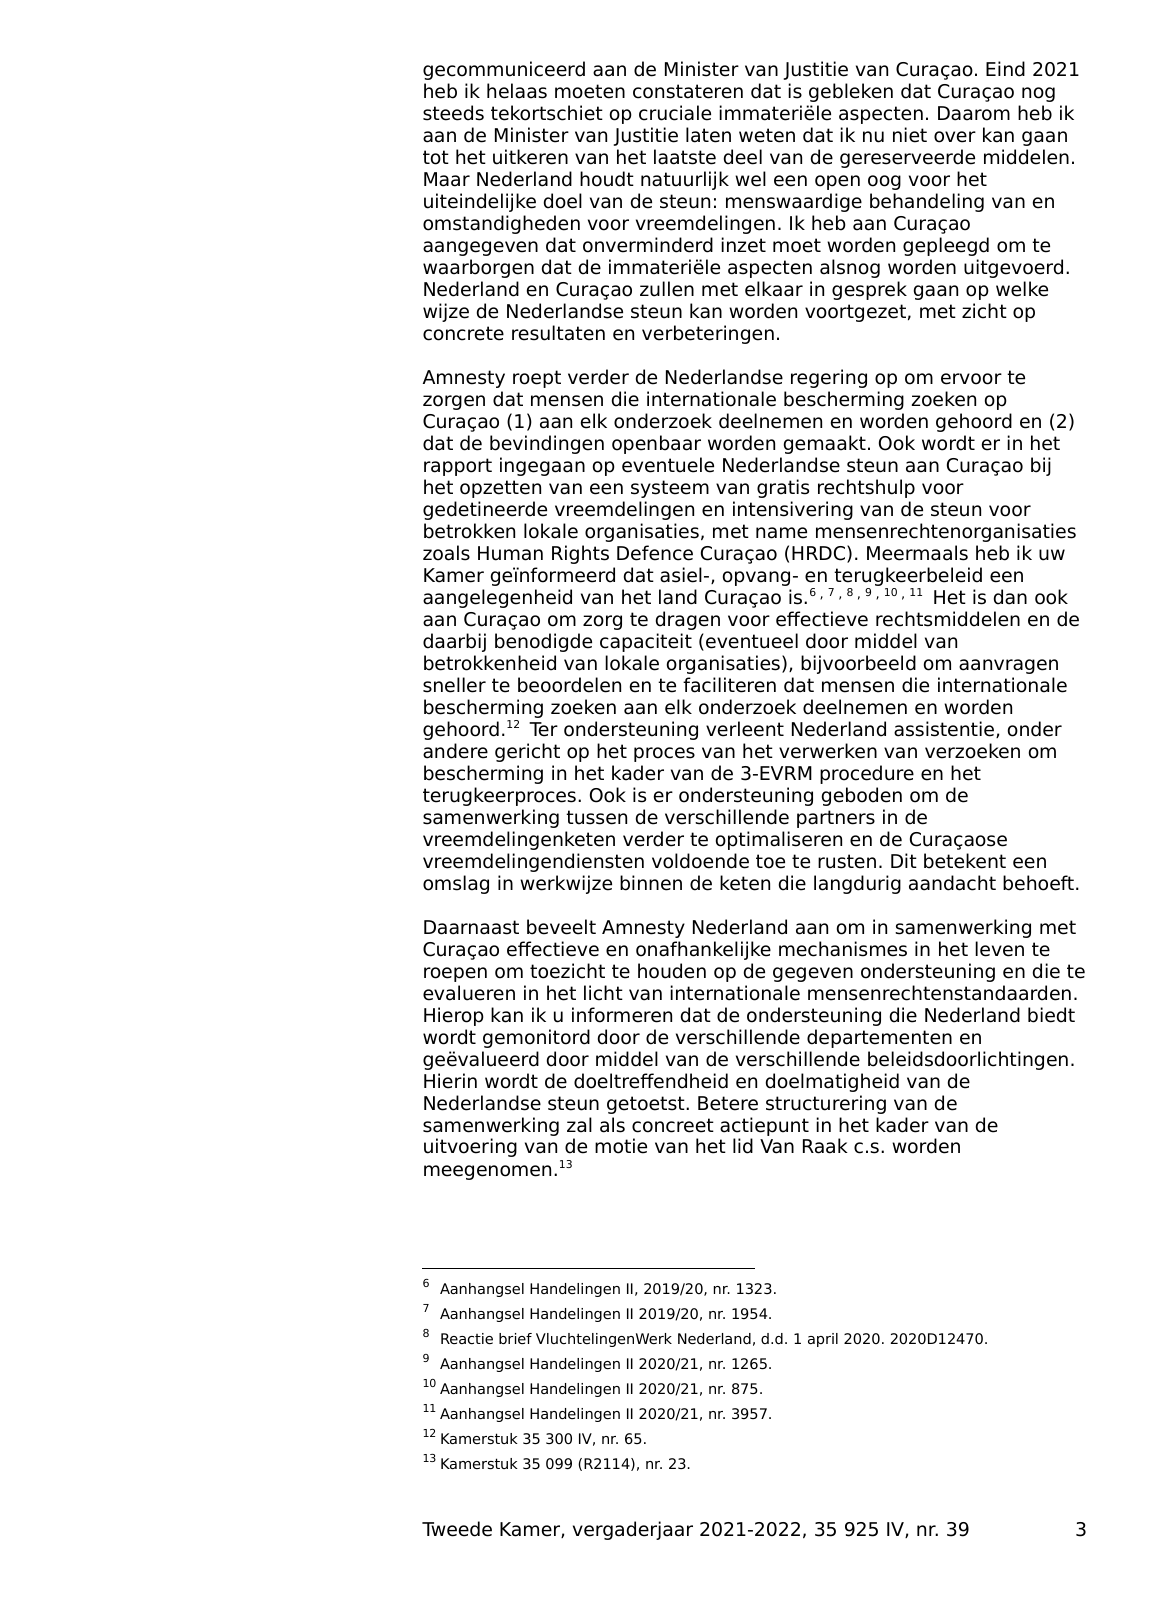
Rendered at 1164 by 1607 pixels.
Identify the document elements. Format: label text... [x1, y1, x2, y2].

text Kamerstuk 35 300 IV, nr. 65. [422, 1427, 1087, 1449]
text Aanhangsel Handelingen II, 2019/20, nr. 1323. [422, 1277, 1087, 1299]
text Aanhangsel Handelingen II 2020/21, nr. 1265. [422, 1352, 1087, 1374]
text gecommuniceerd aan de Minister van Justitie van Curaçao. Eind 2021 heb ik helaas moeten constateren dat is gebleken dat Curaçao nog steeds tekortschiet op cruciale immateriële aspecten. Daarom heb ik aan de Minister van Justitie laten weten dat ik nu niet over kan gaan tot het uitkeren van het laatste deel van de gereserveerde middelen. Maar Nederland houdt natuurlijk wel een open oog voor het uiteindelijke doel van de steun: menswaardige behandeling van en omstandigheden voor vreemdelingen. Ik heb aan Curaçao aangegeven dat onverminderd inzet moet worden gepleegd om te waarborgen dat de immateriële aspecten alsnog worden uitgevoerd. Nederland en Curaçao zullen met elkaar in gesprek gaan op welke wijze de Nederlandse steun kan worden voortgezet, met zicht op concrete resultaten en verbeteringen. [422, 59, 1087, 345]
text Kamerstuk 35 099 (R2114), nr. 23. [422, 1452, 1087, 1474]
text Aanhangsel Handelingen II 2020/21, nr. 3957. [422, 1402, 1087, 1424]
text Amnesty roept verder de Nederlandse regering op om ervoor te zorgen dat mensen die internationale bescherming zoeken op Curaçao (1) aan elk onderzoek deelnemen en worden gehoord en (2) dat de bevindingen openbaar worden gemaakt. Ook wordt er in het rapport ingegaan op eventuele Nederlandse steun aan Curaçao bij het opzetten van een systeem van gratis rechtshulp voor gedetineerde vreemdelingen en intensivering van de steun voor betrokken lokale organisaties, met name mensenrechtenorganisaties zoals Human Rights Defence Curaçao (HRDC). Meermaals heb ik uw Kamer geïnformeerd dat asiel-, opvang- en terugkeerbeleid een aangelegenheid van het land Curaçao is., , , , , Het is dan ook aan Curaçao om zorg te dragen voor effectieve rechtsmiddelen en de daarbij benodigde capaciteit (eventueel door middel van betrokkenheid van lokale organisaties), bijvoorbeeld om aanvragen sneller te beoordelen en te faciliteren dat mensen die internationale bescherming zoeken aan elk onderzoek deelnemen en worden gehoord. Ter ondersteuning verleent Nederland assistentie, onder andere gericht op het proces van het verwerken van verzoeken om bescherming in het kader van de 3-EVRM procedure en het terugkeerproces. Ook is er ondersteuning geboden om de samenwerking tussen de verschillende partners in de vreemdelingenketen verder te optimaliseren en de Curaçaose vreemdelingendiensten voldoende toe te rusten. Dit betekent een omslag in werkwijze binnen de keten die langdurig aandacht behoeft. [422, 367, 1087, 894]
text Aanhangsel Handelingen II 2019/20, nr. 1954. [422, 1302, 1087, 1324]
text Aanhangsel Handelingen II 2020/21, nr. 875. [422, 1377, 1087, 1399]
text Daarnaast beveelt Amnesty Nederland aan om in samenwerking met Curaçao effectieve en onafhankelijke mechanismes in het leven te roepen om toezicht te houden op de gegeven ondersteuning en die te evalueren in het licht van internationale mensenrechtenstandaarden. Hierop kan ik u informeren dat de ondersteuning die Nederland biedt wordt gemonitord door de verschillende departementen en geëvalueerd door middel van de verschillende beleidsdoorlichtingen. Hierin wordt de doeltreffendheid en doelmatigheid van de Nederlandse steun getoetst. Betere structurering van de samenwerking zal als concreet actiepunt in het kader van de uitvoering van de motie van het lid Van Raak c.s. worden meegenomen. [422, 917, 1087, 1180]
text Reactie brief VluchtelingenWerk Nederland, d.d. 1 april 2020. 2020D12470. [422, 1327, 1087, 1349]
